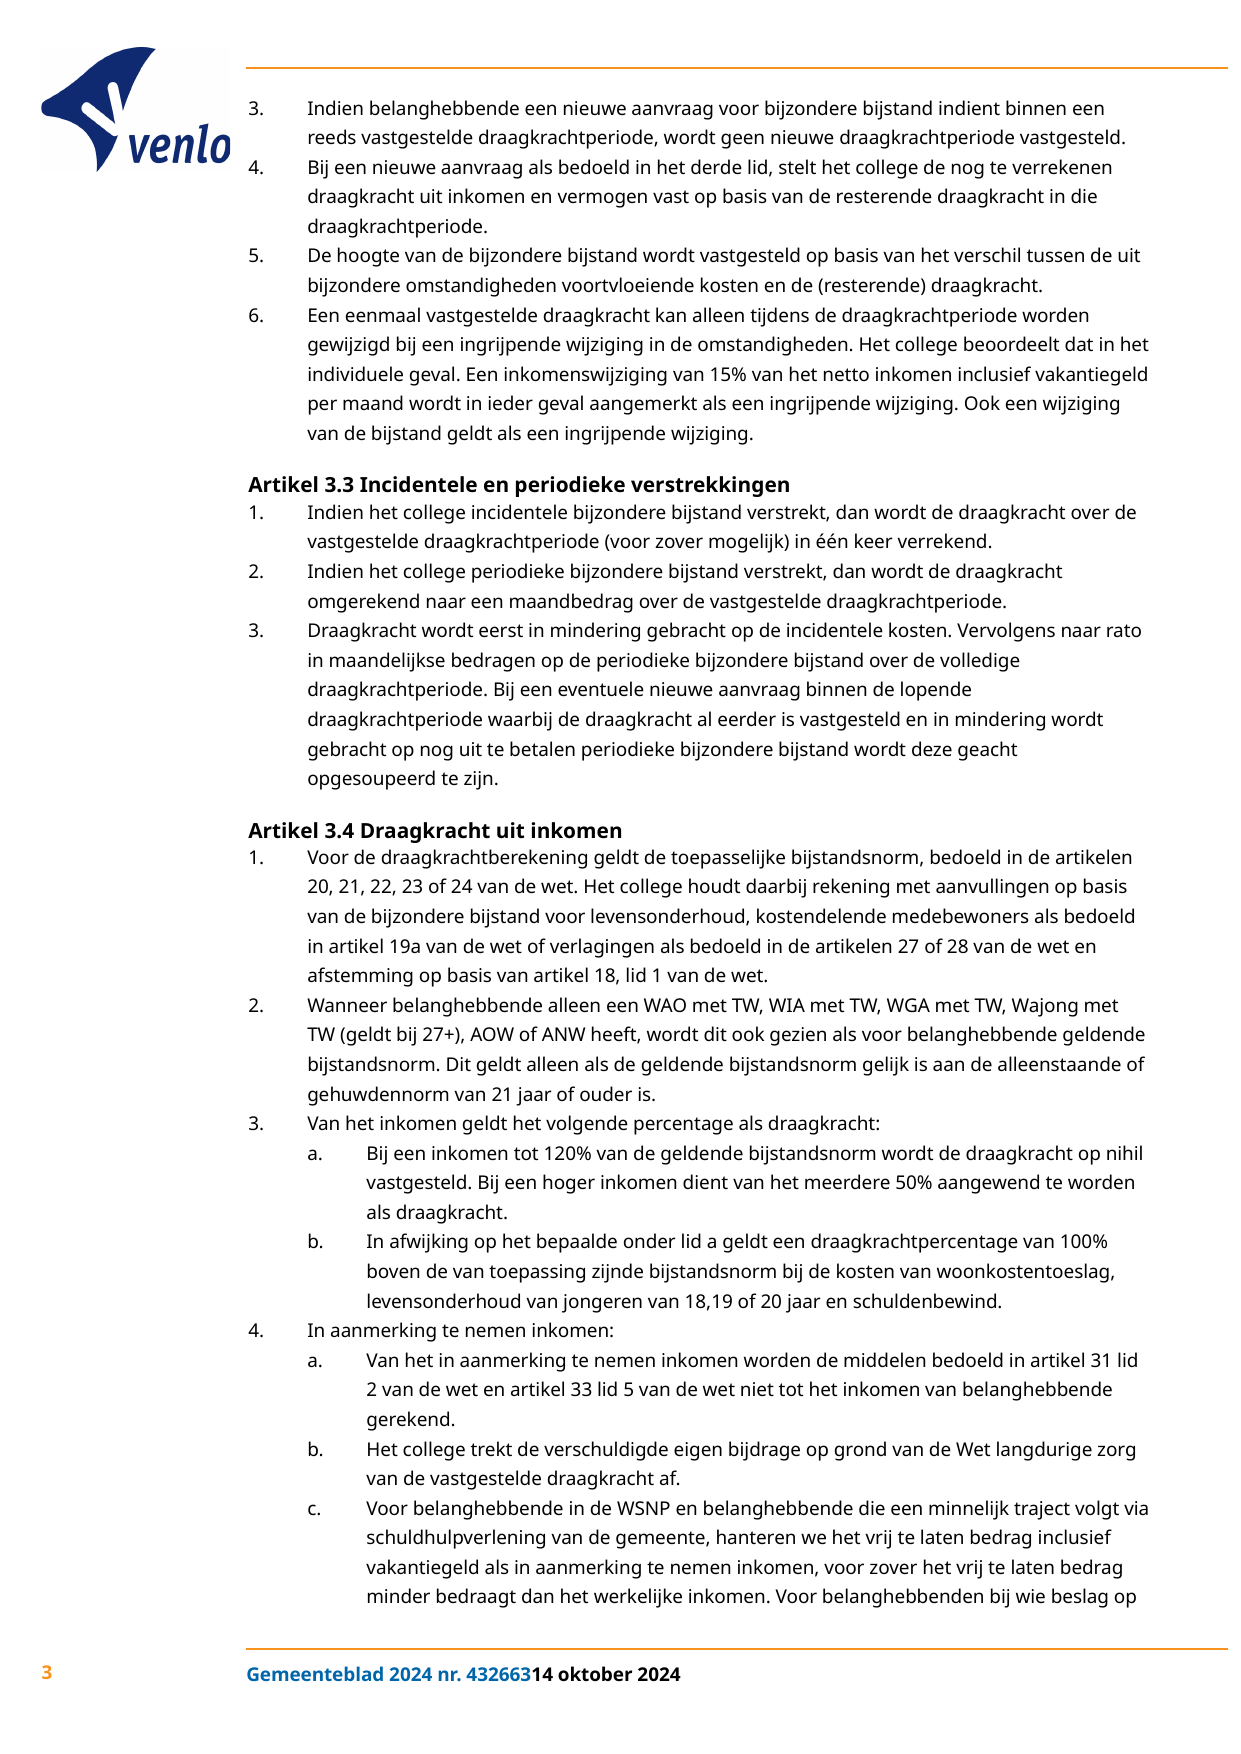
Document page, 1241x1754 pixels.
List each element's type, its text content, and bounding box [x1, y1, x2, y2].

picture [41, 47, 231, 172]
list Voor de draagkrachtberekening geldt de toepasselijke bijstandsnorm, bedoeld in de artikelen 20, 21, 22, 23 of 24 van de wet. Het college houdt daarbij rekening met aanvullingen op basis van de bijzondere bijstand voor levensonderhoud, kostendelende medebewoners als bedoeld in artikel 19a van de wet of verlagingen als bedoeld in de artikelen 27 of 28 van de wet en afstemming op basis van artikel 18, lid 1 van de wet. [248, 844, 1152, 988]
text Artikel 3.3 Incidentele en periodieke verstrekkingen [248, 471, 1152, 499]
list Bij een inkomen tot 120% van de geldende bijstandsnorm wordt de draagkracht op nihil vastgesteld. Bij een hoger inkomen dient van het meerdere 50% aangewend te worden als draagkracht. [307, 1140, 1152, 1225]
list Bij een nieuwe aanvraag als bedoeld in het derde lid, stelt het college de nog te verrekenen draagkracht uit inkomen en vermogen vast op basis van de resterende draagkracht in die draagkrachtperiode. [248, 154, 1152, 239]
list Wanneer belanghebbende alleen een WAO met TW, WIA met TW, WGA met TW, Wajong met TW (geldt bij 27+), AOW of ANW heeft, wordt dit ook gezien als voor belanghebbende geldende bijstandsnorm. Dit geldt alleen als de geldende bijstandsnorm gelijk is aan de alleenstaande of gehuwdennorm van 21 jaar of ouder is. [248, 992, 1152, 1107]
list Indien het college periodieke bijzondere bijstand verstrekt, dan wordt de draagkracht omgerekend naar een maandbedrag over de vastgestelde draagkrachtperiode. [248, 558, 1152, 613]
list Draagkracht wordt eerst in mindering gebracht op de incidentele kosten. Vervolgens naar rato in maandelijkse bedragen op de periodieke bijzondere bijstand over de volledige draagkrachtperiode. Bij een eventuele nieuwe aanvraag binnen de lopende draagkrachtperiode waarbij de draagkracht al eerder is vastgesteld en in mindering wordt gebracht op nog uit te betalen periodieke bijzondere bijstand wordt deze geacht opgesoupeerd te zijn. [248, 617, 1152, 791]
list Voor belanghebbende in de WSNP en belanghebbende die een minnelijk traject volgt via schuldhulpverlening van de gemeente, hanteren we het vrij te laten bedrag inclusief vakantiegeld als in aanmerking te nemen inkomen, voor zover het vrij te laten bedrag minder bedraagt dan het werkelijke inkomen. Voor belanghebbenden bij wie beslag op [307, 1495, 1152, 1609]
list Een eenmaal vastgestelde draagkracht kan alleen tijdens de draagkrachtperiode worden gewijzigd bij een ingrijpende wijziging in de omstandigheden. Het college beoordeelt dat in het individuele geval. Een inkomenswijziging van 15% van het netto inkomen inclusief vakantiegeld per maand wordt in ieder geval aangemerkt als een ingrijpende wijziging. Ook een wijziging van de bijstand geldt als een ingrijpende wijziging. [248, 302, 1152, 446]
list Het college trekt de verschuldigde eigen bijdrage op grond van de Wet langdurige zorg van de vastgestelde draagkracht af. [307, 1436, 1152, 1491]
list Van het inkomen geldt het volgende percentage als draagkracht: [248, 1110, 1152, 1136]
list Indien belanghebbende een nieuwe aanvraag voor bijzondere bijstand indient binnen een reeds vastgestelde draagkrachtperiode, wordt geen nieuwe draagkrachtperiode vastgesteld. [248, 95, 1152, 150]
text Artikel 3.4 Draagkracht uit inkomen [248, 816, 1152, 844]
list In aanmerking te nemen inkomen: [248, 1317, 1152, 1343]
list Indien het college incidentele bijzondere bijstand verstrekt, dan wordt de draagkracht over de vastgestelde draagkrachtperiode (voor zover mogelijk) in één keer verrekend. [248, 499, 1152, 554]
list Van het in aanmerking te nemen inkomen worden de middelen bedoeld in artikel 31 lid 2 van de wet en artikel 33 lid 5 van de wet niet tot het inkomen van belanghebbende gerekend. [307, 1347, 1152, 1432]
list In afwijking op het bepaalde onder lid a geldt een draagkrachtpercentage van 100% boven de van toepassing zijnde bijstandsnorm bij de kosten van woonkostentoeslag, levensonderhoud van jongeren van 18,19 of 20 jaar en schuldenbewind. [307, 1229, 1152, 1314]
list De hoogte van de bijzondere bijstand wordt vastgesteld op basis van het verschil tussen de uit bijzondere omstandigheden voortvloeiende kosten en de (resterende) draagkracht. [248, 243, 1152, 298]
